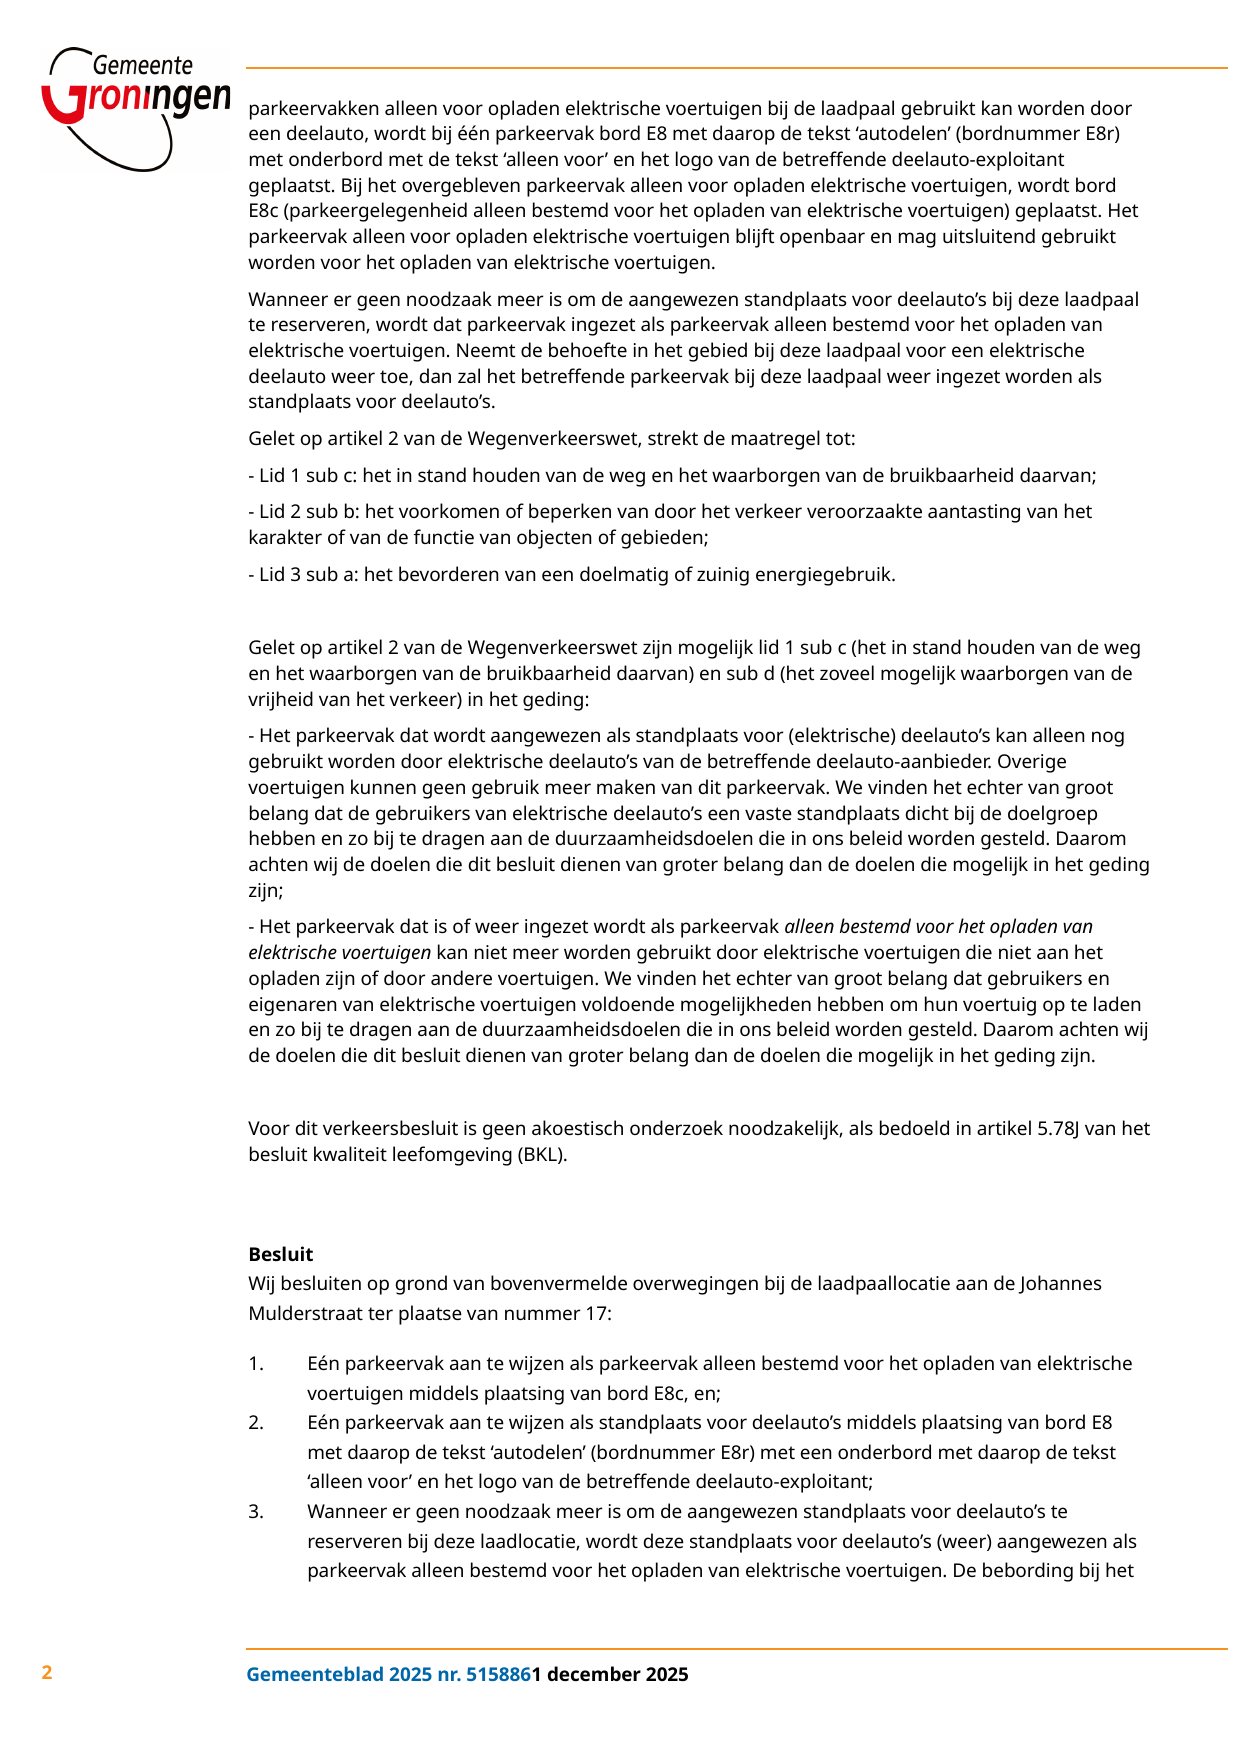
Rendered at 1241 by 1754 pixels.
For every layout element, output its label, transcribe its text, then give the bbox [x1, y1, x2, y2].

text - Lid 3 sub a: het bevorderen van een doelmatig of zuinig energiegebruik. [248, 561, 1152, 587]
text Gelet op artikel 2 van de Wegenverkeerswet, strekt de maatregel tot: [248, 425, 1152, 451]
text Wij besluiten op grond van bovenvermelde overwegingen bij de laadpaallocatie aan de Johannes Mulderstraat ter plaatse van nummer 17: [248, 1270, 1152, 1326]
text Wanneer er geen noodzaak meer is om de aangewezen standplaats voor deelauto’s bij deze laadpaal te reserveren, wordt dat parkeervak ingezet als parkeervak alleen bestemd voor het opladen van elektrische voertuigen. Neemt de behoefte in het gebied bij deze laadpaal voor een elektrische deelauto weer toe, dan zal het betreffende parkeervak bij deze laadpaal weer ingezet worden als standplaats voor deelauto’s. [248, 286, 1152, 414]
picture [41, 47, 231, 172]
text Besluit [248, 1241, 1152, 1266]
list Eén parkeervak aan te wijzen als standplaats voor deelauto’s middels plaatsing van bord E8 met daarop de tekst ‘autodelen’ (bordnummer E8r) met een onderbord met daarop de tekst ‘alleen voor’ en het logo van de betreffende deelauto-exploitant; [248, 1409, 1152, 1494]
text parkeervakken alleen voor opladen elektrische voertuigen bij de laadpaal gebruikt kan worden door een deelauto, wordt bij één parkeervak bord E8 met daarop de tekst ‘autodelen’ (bordnummer E8r) met onderbord met de tekst ‘alleen voor’ en het logo van de betreffende deelauto-exploitant geplaatst. Bij het overgebleven parkeervak alleen voor opladen elektrische voertuigen, wordt bord E8c (parkeergelegenheid alleen bestemd voor het opladen van elektrische voertuigen) geplaatst. Het parkeervak alleen voor opladen elektrische voertuigen blijft openbaar en mag uitsluitend gebruikt worden voor het opladen van elektrische voertuigen. [248, 95, 1152, 275]
text Voor dit verkeersbesluit is geen akoestisch onderzoek noodzakelijk, als bedoeld in artikel 5.78J van het besluit kwaliteit leefomgeving (BKL). [248, 1116, 1152, 1167]
list Eén parkeervak aan te wijzen als parkeervak alleen bestemd voor het opladen van elektrische voertuigen middels plaatsing van bord E8c, en; [248, 1350, 1152, 1406]
list Wanneer er geen noodzaak meer is om de aangewezen standplaats voor deelauto’s te reserveren bij deze laadlocatie, wordt deze standplaats voor deelauto’s (weer) aangewezen als parkeervak alleen bestemd voor het opladen van elektrische voertuigen. De bebording bij het [248, 1498, 1152, 1583]
text Gelet op artikel 2 van de Wegenverkeerswet zijn mogelijk lid 1 sub c (het in stand houden van de weg en het waarborgen van de bruikbaarheid daarvan) en sub d (het zoveel mogelijk waarborgen van de vrijheid van het verkeer) in het geding: [248, 634, 1152, 712]
text - Lid 2 sub b: het voorkomen of beperken van door het verkeer veroorzaakte aantasting van het karakter of van de functie van objecten of gebieden; [248, 499, 1152, 550]
text - Het parkeervak dat is of weer ingezet wordt als parkeervak alleen bestemd voor het opladen van elektrische voertuigen kan niet meer worden gebruikt door elektrische voertuigen die niet aan het opladen zijn of door andere voertuigen. We vinden het echter van groot belang dat gebruikers en eigenaren van elektrische voertuigen voldoende mogelijkheden hebben om hun voertuig op te laden en zo bij te dragen aan de duurzaamheidsdoelen die in ons beleid worden gesteld. Daarom achten wij de doelen die dit besluit dienen van groter belang dan de doelen die mogelijk in het geding zijn. [248, 914, 1152, 1068]
text - Het parkeervak dat wordt aangewezen als standplaats voor (elektrische) deelauto’s kan alleen nog gebruikt worden door elektrische deelauto’s van de betreffende deelauto-aanbieder. Overige voertuigen kunnen geen gebruik meer maken van dit parkeervak. We vinden het echter van groot belang dat de gebruikers van elektrische deelauto’s een vaste standplaats dicht bij de doelgroep hebben en zo bij te dragen aan de duurzaamheidsdoelen die in ons beleid worden gesteld. Daarom achten wij de doelen die dit besluit dienen van groter belang dan de doelen die mogelijk in het geding zijn; [248, 723, 1152, 903]
text - Lid 1 sub c: het in stand houden van de weg en het waarborgen van de bruikbaarheid daarvan; [248, 462, 1152, 488]
